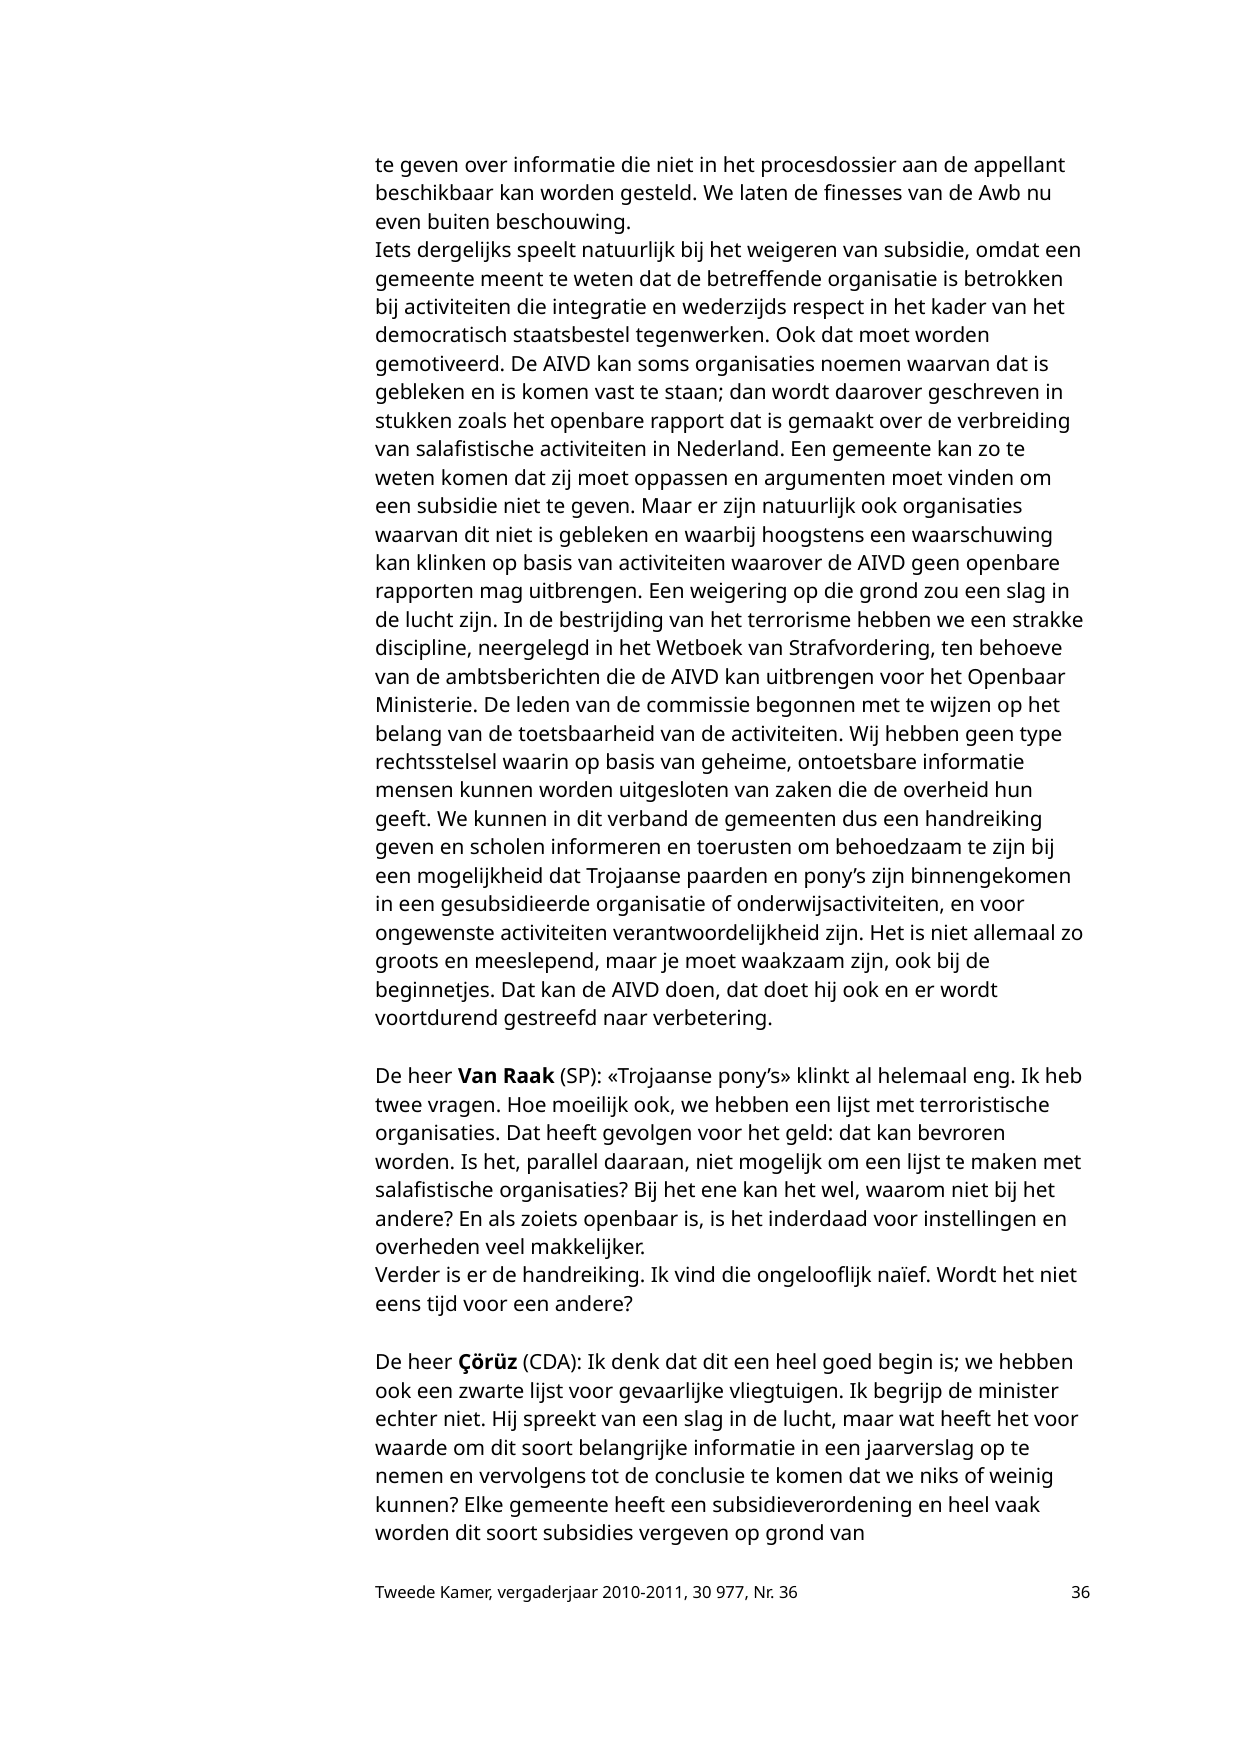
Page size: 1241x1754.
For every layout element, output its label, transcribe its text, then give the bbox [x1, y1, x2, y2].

text Iets dergelijks speelt natuurlijk bij het weigeren van subsidie, omdat een gemeente meent te weten dat de betreffende organisatie is betrokken bij activiteiten die integratie en wederzijds respect in het kader van het democratisch staatsbestel tegenwerken. Ook dat moet worden gemotiveerd. De AIVD kan soms organisaties noemen waarvan dat is gebleken en is komen vast te staan; dan wordt daarover geschreven in stukken zoals het openbare rapport dat is gemaakt over de verbreiding van salafistische activiteiten in Nederland. Een gemeente kan zo te weten komen dat zij moet oppassen en argumenten moet vinden om een subsidie niet te geven. Maar er zijn natuurlijk ook organisaties waarvan dit niet is gebleken en waarbij hoogstens een waarschuwing kan klinken op basis van activiteiten waarover de AIVD geen openbare rapporten mag uitbrengen. Een weigering op die grond zou een slag in de lucht zijn. In de bestrijding van het terrorisme hebben we een strakke discipline, neergelegd in het Wetboek van Strafvordering, ten behoeve van de ambtsberichten die de AIVD kan uitbrengen voor het Openbaar Ministerie. De leden van de commissie begonnen met te wijzen op het belang van de toetsbaarheid van de activiteiten. Wij hebben geen type rechtsstelsel waarin op basis van geheime, ontoetsbare informatie mensen kunnen worden uitgesloten van zaken die de overheid hun geeft. We kunnen in dit verband de gemeenten dus een handreiking geven en scholen informeren en toerusten om behoedzaam te zijn bij een mogelijkheid dat Trojaanse paarden en pony’s zijn binnengekomen in een gesubsidieerde organisatie of onderwijsactiviteiten, en voor ongewenste activiteiten verantwoordelijkheid zijn. Het is niet allemaal zo groots en meeslepend, maar je moet waakzaam zijn, ook bij de beginnetjes. Dat kan de AIVD doen, dat doet hij ook en er wordt voortdurend gestreefd naar verbetering. [375, 235, 1090, 1032]
text De heer Van Raak (SP): «Trojaanse pony’s» klinkt al helemaal eng. Ik heb twee vragen. Hoe moeilijk ook, we hebben een lijst met terroristische organisaties. Dat heeft gevolgen voor het geld: dat kan bevroren worden. Is het, parallel daaraan, niet mogelijk om een lijst te maken met salafistische organisaties? Bij het ene kan het wel, waarom niet bij het andere? En als zoiets openbaar is, is het inderdaad voor instellingen en overheden veel makkelijker. [375, 1062, 1090, 1261]
text De heer Çörüz (CDA): Ik denk dat dit een heel goed begin is; we hebben ook een zwarte lijst voor gevaarlijke vliegtuigen. Ik begrijp de minister echter niet. Hij spreekt van een slag in de lucht, maar wat heeft het voor waarde om dit soort belangrijke informatie in een jaarverslag op te nemen en vervolgens tot de conclusie te komen dat we niks of weinig kunnen? Elke gemeente heeft een subsidieverordening en heel vaak worden dit soort subsidies vergeven op grond van [375, 1347, 1090, 1547]
text te geven over informatie die niet in het procesdossier aan de appellant beschikbaar kan worden gesteld. We laten de finesses van de Awb nu even buiten beschouwing. [375, 150, 1090, 235]
text Verder is er de handreiking. Ik vind die ongelooflijk naïef. Wordt het niet eens tijd voor een andere? [375, 1261, 1090, 1317]
